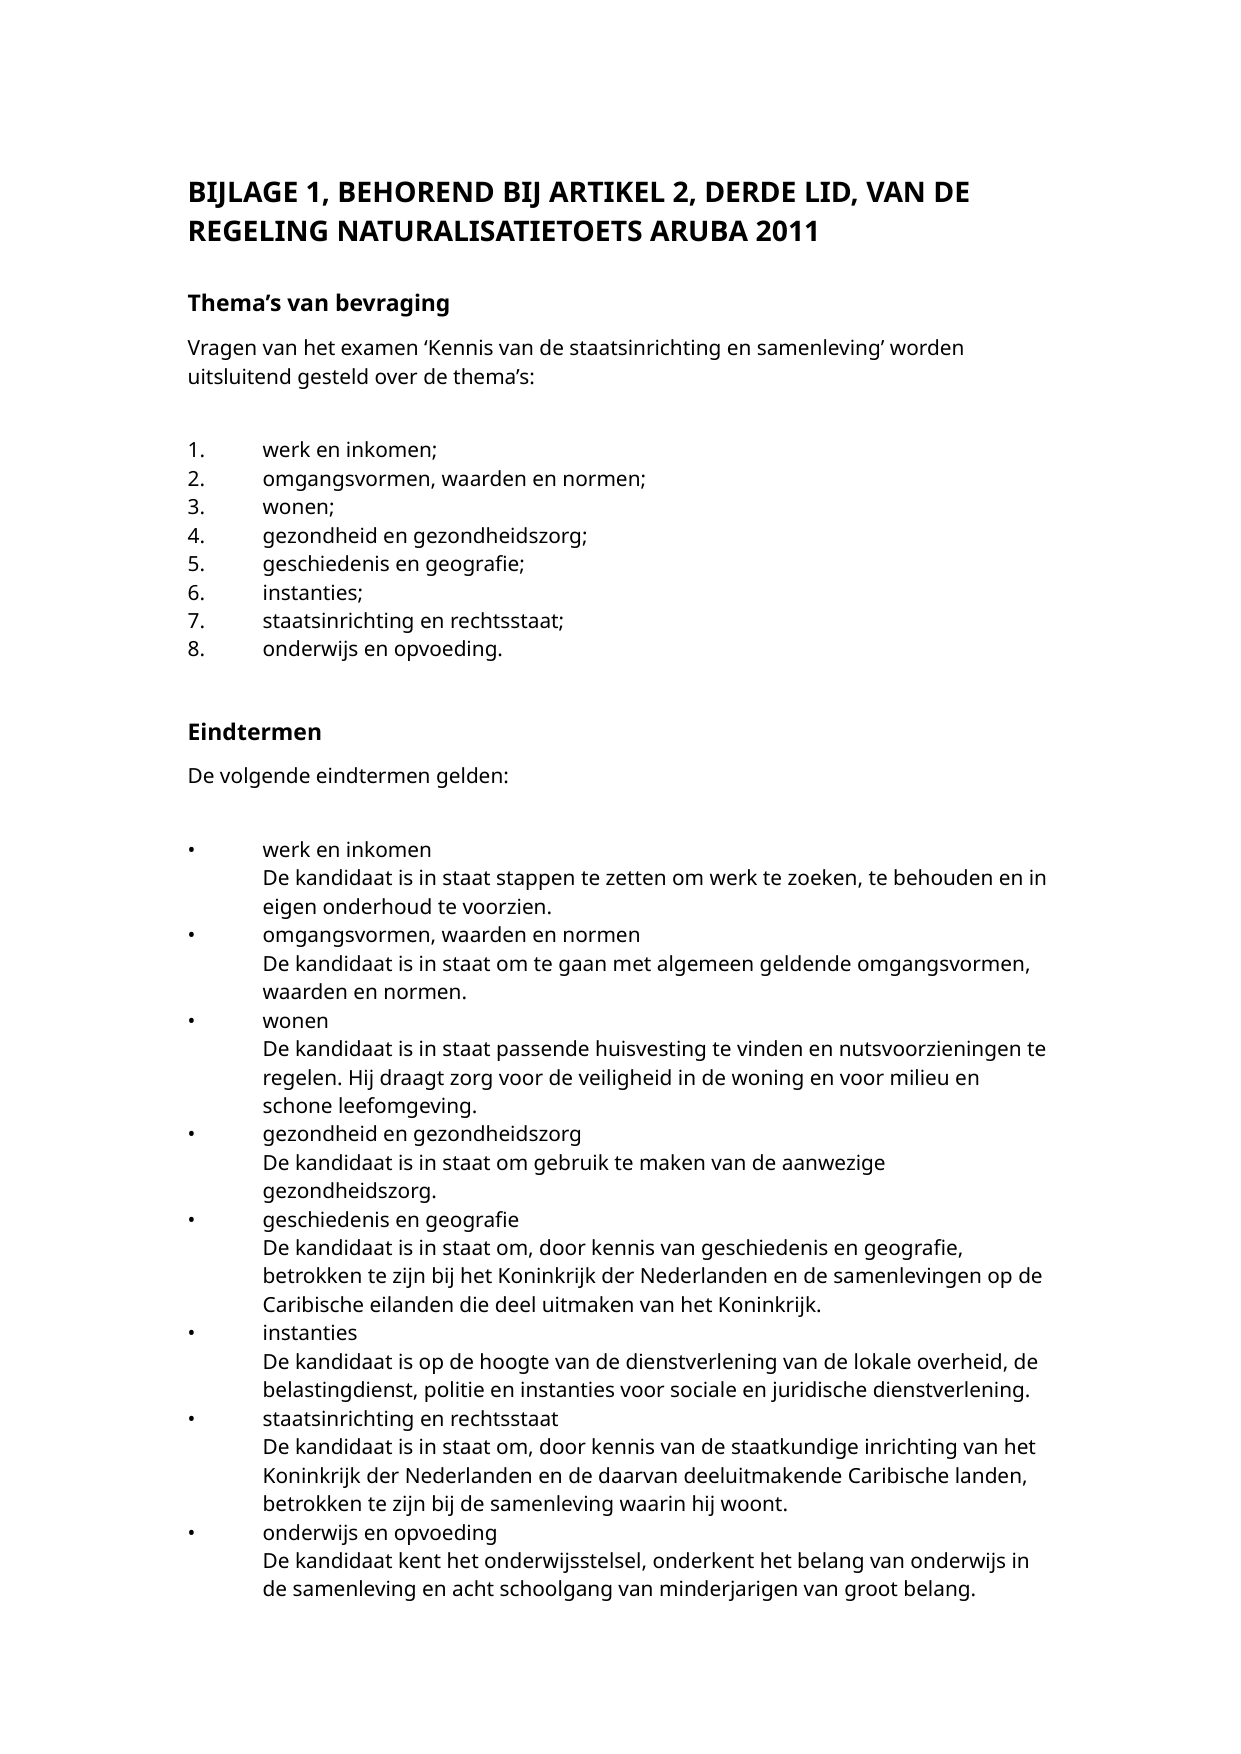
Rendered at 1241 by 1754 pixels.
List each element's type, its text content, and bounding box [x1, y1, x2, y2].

list De kandidaat is in staat passende huisvesting te vinden en nutsvoorzieningen te regelen. Hij draagt zorg voor de veiligheid in de woning en voor milieu en schone leefomgeving. [187, 1034, 1053, 1119]
list De kandidaat is op de hoogte van de dienstverlening van de lokale overheid, de belastingdienst, politie en instanties voor sociale en juridische dienstverlening. [187, 1347, 1053, 1404]
list onderwijs en opvoeding. [187, 634, 1053, 663]
text De volgende eindtermen gelden: [187, 762, 1053, 790]
list De kandidaat is in staat om, door kennis van de staatkundige inrichting van het Koninkrijk der Nederlanden en de daarvan deeluitmakende Caribische landen, betrokken te zijn bij de samenleving waarin hij woont. [187, 1432, 1053, 1518]
list werk en inkomen [187, 835, 1053, 863]
list omgangsvormen, waarden en normen [187, 920, 1053, 949]
list werk en inkomen; [187, 435, 1053, 464]
subtitle Eindtermen [187, 715, 1053, 747]
list gezondheid en gezondheidszorg [187, 1119, 1053, 1148]
subtitle Thema’s van bevraging [187, 287, 1053, 318]
list gezondheid en gezondheidszorg; [187, 521, 1053, 549]
subtitle BIJLAGE 1, BEHOREND BIJ ARTIKEL 2, DERDE LID, VAN DE REGELING NATURALISATIETOETS ARUBA 2011 [187, 172, 1053, 250]
list De kandidaat kent het onderwijsstelsel, onderkent het belang van onderwijs in de samenleving en acht schoolgang van minderjarigen van groot belang. [187, 1546, 1053, 1603]
list geschiedenis en geografie; [187, 549, 1053, 578]
list omgangsvormen, waarden en normen; [187, 464, 1053, 492]
list De kandidaat is in staat stappen te zetten om werk te zoeken, te behouden en in eigen onderhoud te voorzien. [187, 863, 1053, 920]
list staatsinrichting en rechtsstaat [187, 1404, 1053, 1432]
list instanties; [187, 578, 1053, 606]
list De kandidaat is in staat om gebruik te maken van de aanwezige gezondheidszorg. [187, 1148, 1053, 1205]
text Vragen van het examen ‘Kennis van de staatsinrichting en samenleving’ worden uitsluitend gesteld over de thema’s: [187, 333, 1053, 390]
list De kandidaat is in staat om, door kennis van geschiedenis en geografie, betrokken te zijn bij het Koninkrijk der Nederlanden en de samenlevingen op de Caribische eilanden die deel uitmaken van het Koninkrijk. [187, 1233, 1053, 1318]
list geschiedenis en geografie [187, 1205, 1053, 1233]
list wonen [187, 1006, 1053, 1034]
list onderwijs en opvoeding [187, 1518, 1053, 1546]
list staatsinrichting en rechtsstaat; [187, 606, 1053, 634]
list instanties [187, 1318, 1053, 1347]
list De kandidaat is in staat om te gaan met algemeen geldende omgangsvormen, waarden en normen. [187, 949, 1053, 1006]
list wonen; [187, 492, 1053, 521]
